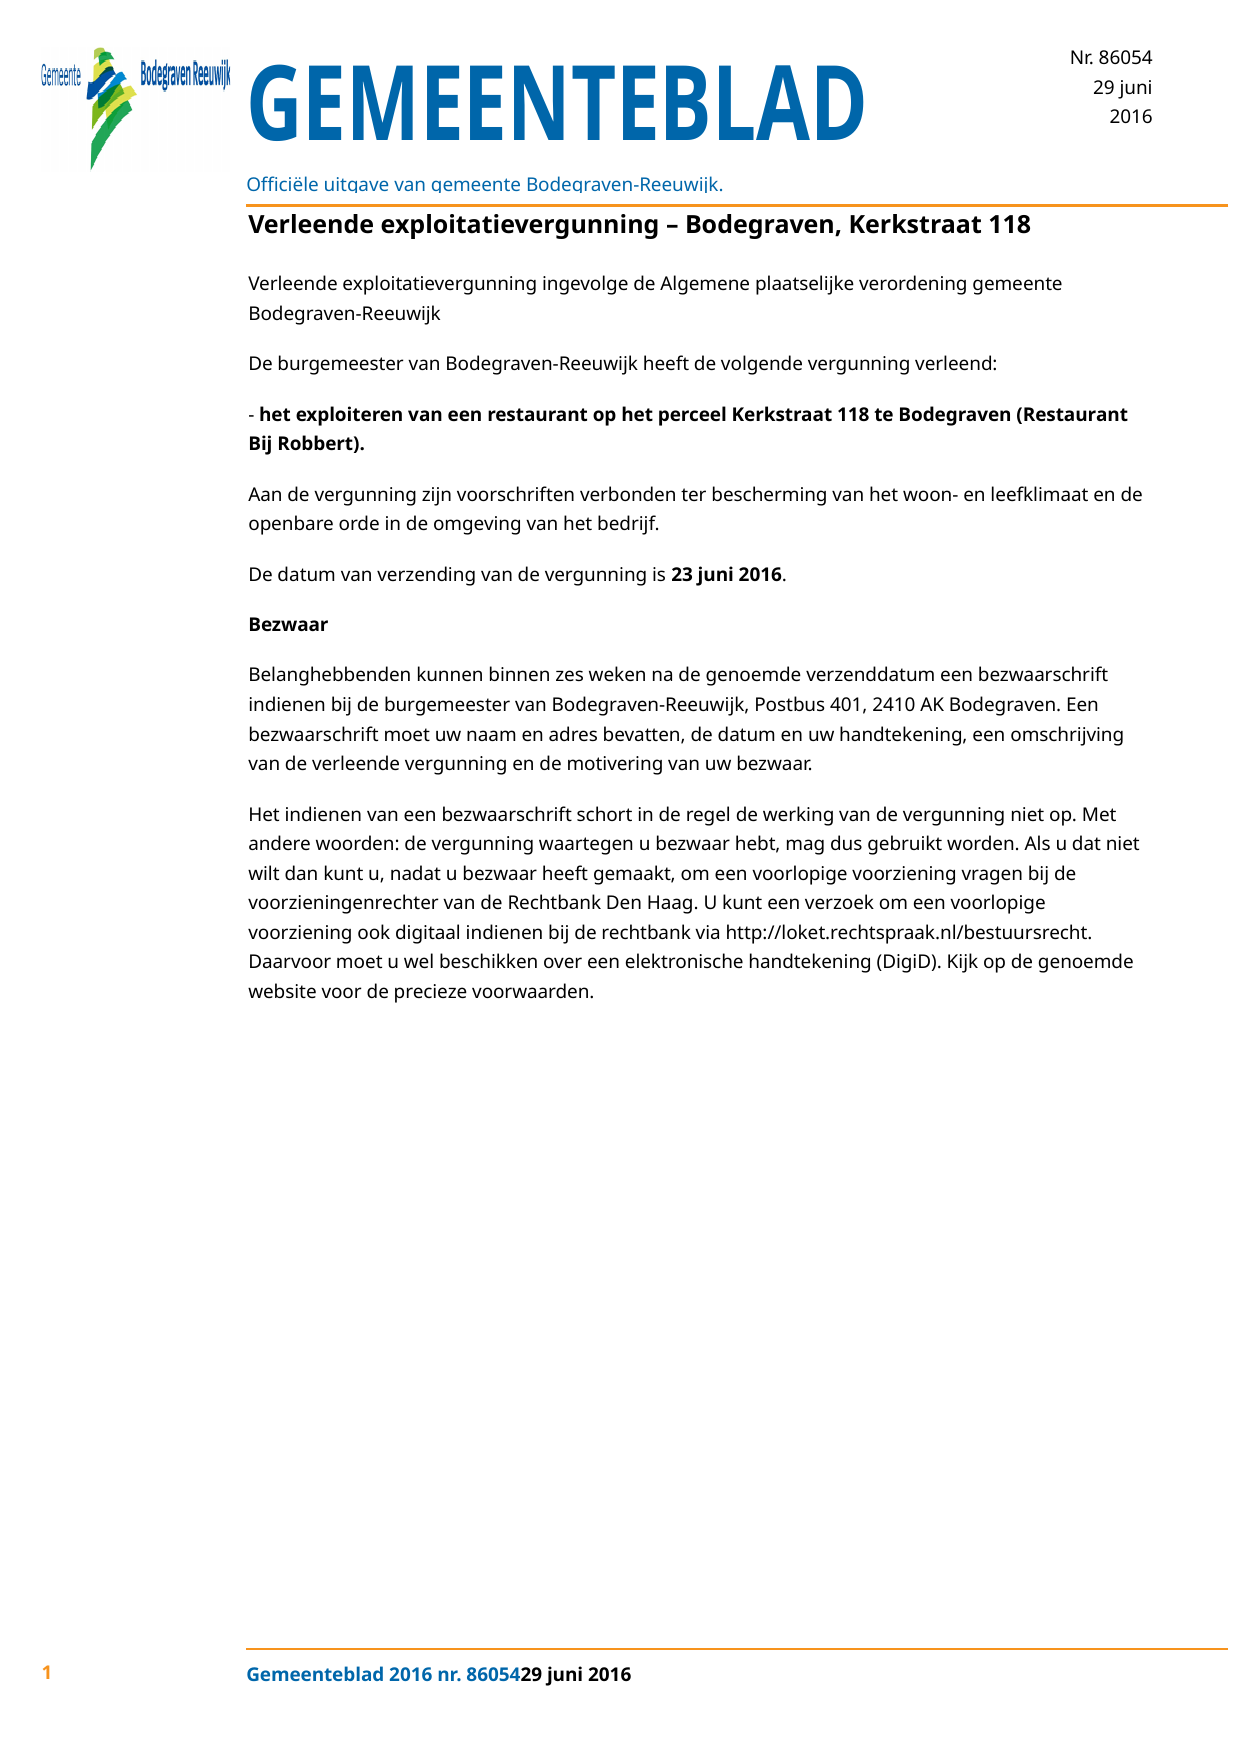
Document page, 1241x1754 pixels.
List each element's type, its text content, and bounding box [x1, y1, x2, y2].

text Het indienen van een bezwaarschrift schort in de regel de werking van de vergunning niet op. Met andere woorden: de vergunning waartegen u bezwaar hebt, mag dus gebruikt worden. Als u dat niet wilt dan kunt u, nadat u bezwaar heeft gemaakt, om een voorlopige voorziening vragen bij de voorzieningenrechter van de Rechtbank Den Haag. U kunt een verzoek om een voorlopige voorziening ook digitaal indienen bij de rechtbank via http://loket.rechtspraak.nl/bestuursrecht. Daarvoor moet u wel beschikken over een elektronische handtekening (DigiD). Kijk op de genoemde website voor de precieze voorwaarden. [248, 801, 1152, 1004]
text De burgemeester van Bodegraven-Reeuwijk heeft de volgende vergunning verleend: [248, 350, 1152, 376]
text De datum van verzending van de vergunning is 23 juni 2016. [248, 561, 1152, 586]
text Verleende exploitatievergunning ingevolge de Algemene plaatselijke verordening gemeente Bodegraven-Reeuwijk [248, 270, 1152, 326]
picture [41, 47, 231, 172]
text Bezwaar [248, 611, 1152, 637]
text Belanghebbenden kunnen binnen zes weken na de genoemde verzenddatum een bezwaarschrift indienen bij de burgemeester van Bodegraven-Reeuwijk, Postbus 401, 2410 AK Bodegraven. Een bezwaarschrift moet uw naam en adres bevatten, de datum en uw handtekening, een omschrijving van de verleende vergunning en de motivering van uw bezwaar. [248, 662, 1152, 776]
text - het exploiteren van een restaurant op het perceel Kerkstraat 118 te Bodegraven (Restaurant Bij Robbert). [248, 401, 1152, 456]
text Aan de vergunning zijn voorschriften verbonden ter bescherming van het woon- en leefklimaat en de openbare orde in de omgeving van het bedrijf. [248, 481, 1152, 536]
text Verleende exploitatievergunning – Bodegraven, Kerkstraat 118 [248, 207, 1152, 241]
